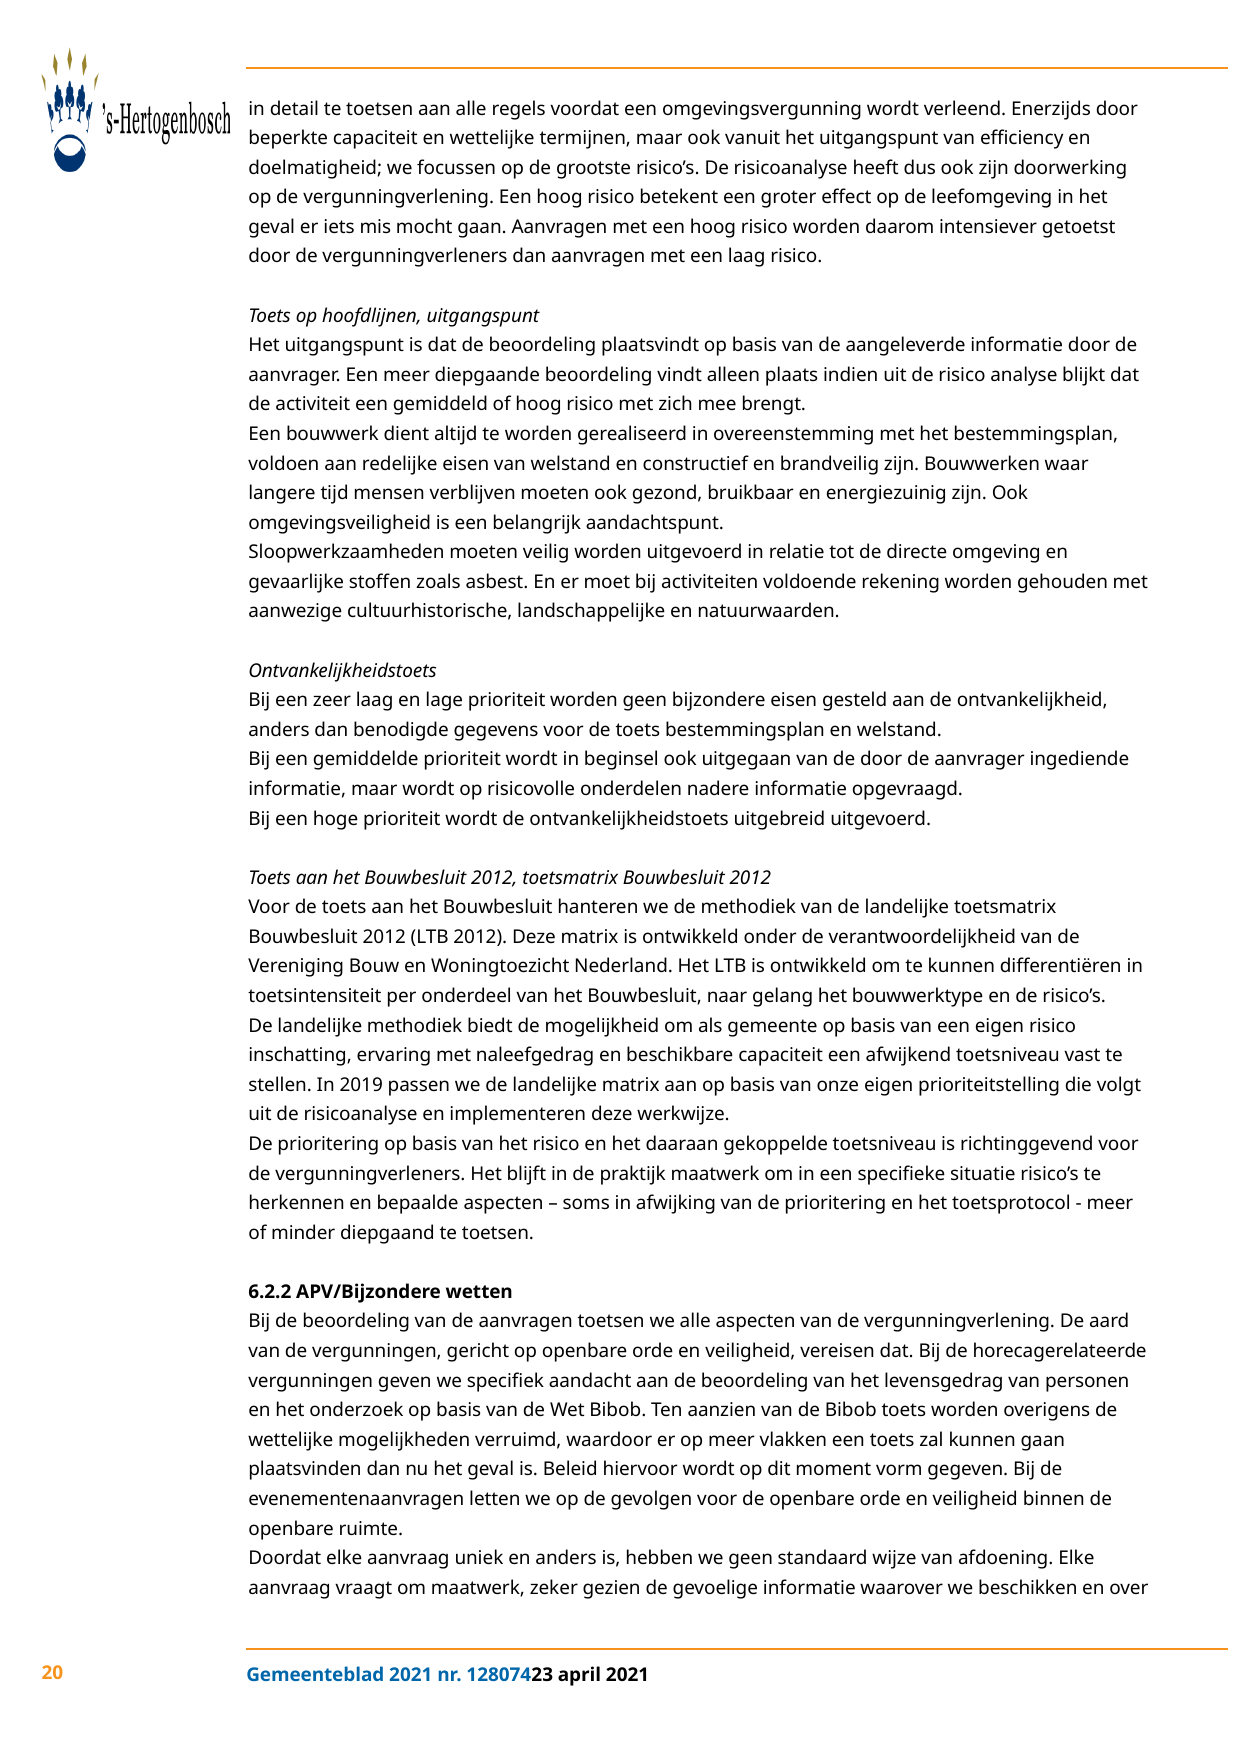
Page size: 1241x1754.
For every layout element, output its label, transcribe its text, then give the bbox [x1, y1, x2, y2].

text Ontvankelijkheidstoets [248, 657, 1152, 683]
text Een bouwwerk dient altijd te worden gerealiseerd in overeenstemming met het bestemmingsplan, voldoen aan redelijke eisen van welstand en constructief en brandveilig zijn. Bouwwerken waar langere tijd mensen verblijven moeten ook gezond, bruikbaar en energiezuinig zijn. Ook omgevingsveiligheid is een belangrijk aandachtspunt. [248, 420, 1152, 535]
text Bij een zeer laag en lage prioriteit worden geen bijzondere eisen gesteld aan de ontvankelijkheid, anders dan benodigde gegevens voor de toets bestemmingsplan en welstand. [248, 686, 1152, 742]
text 6.2.2 APV/Bijzondere wetten [248, 1278, 1152, 1304]
text Voor de toets aan het Bouwbesluit hanteren we de methodiek van de landelijke toetsmatrix Bouwbesluit 2012 (LTB 2012). Deze matrix is ontwikkeld onder de verantwoordelijkheid van de Vereniging Bouw en Woningtoezicht Nederland. Het LTB is ontwikkeld om te kunnen differentiëren in toetsintensiteit per onderdeel van het Bouwbesluit, naar gelang het bouwwerktype en de risico’s. [248, 893, 1152, 1008]
text Toets aan het Bouwbesluit 2012, toetsmatrix Bouwbesluit 2012 [248, 864, 1152, 890]
text De landelijke methodiek biedt de mogelijkheid om als gemeente op basis van een eigen risico inschatting, ervaring met naleefgedrag en beschikbare capaciteit een afwijkend toetsniveau vast te stellen. In 2019 passen we de landelijke matrix aan op basis van onze eigen prioriteitstelling die volgt uit de risicoanalyse en implementeren deze werkwijze. [248, 1012, 1152, 1126]
text Doordat elke aanvraag uniek en anders is, hebben we geen standaard wijze van afdoening. Elke aanvraag vraagt om maatwerk, zeker gezien de gevoelige informatie waarover we beschikken en over [248, 1544, 1152, 1600]
text in detail te toetsen aan alle regels voordat een omgevingsvergunning wordt verleend. Enerzijds door beperkte capaciteit en wettelijke termijnen, maar ook vanuit het uitgangspunt van efficiency en doelmatigheid; we focussen op de grootste risico’s. De risicoanalyse heeft dus ook zijn doorwerking op de vergunningverlening. Een hoog risico betekent een groter effect op de leefomgeving in het geval er iets mis mocht gaan. Aanvragen met een hoog risico worden daarom intensiever getoetst door de vergunningverleners dan aanvragen met een laag risico. [248, 95, 1152, 268]
text Bij de beoordeling van de aanvragen toetsen we alle aspecten van de vergunningverlening. De aard van de vergunningen, gericht op openbare orde en veiligheid, vereisen dat. Bij de horecagerelateerde vergunningen geven we specifiek aandacht aan de beoordeling van het levensgedrag van personen en het onderzoek op basis van de Wet Bibob. Ten aanzien van de Bibob toets worden overigens de wettelijke mogelijkheden verruimd, waardoor er op meer vlakken een toets zal kunnen gaan plaatsvinden dan nu het geval is. Beleid hiervoor wordt op dit moment vorm gegeven. Bij de evenementenaanvragen letten we op de gevolgen voor de openbare orde en veiligheid binnen de openbare ruimte. [248, 1308, 1152, 1541]
text Sloopwerkzaamheden moeten veilig worden uitgevoerd in relatie tot de directe omgeving en gevaarlijke stoffen zoals asbest. En er moet bij activiteiten voldoende rekening worden gehouden met aanwezige cultuurhistorische, landschappelijke en natuurwaarden. [248, 538, 1152, 623]
text Bij een gemiddelde prioriteit wordt in beginsel ook uitgegaan van de door de aanvrager ingediende informatie, maar wordt op risicovolle onderdelen nadere informatie opgevraagd. [248, 746, 1152, 801]
picture [41, 47, 231, 172]
text De prioritering op basis van het risico en het daaraan gekoppelde toetsniveau is richtinggevend voor de vergunningverleners. Het blijft in de praktijk maatwerk om in een specifieke situatie risico’s te herkennen en bepaalde aspecten – soms in afwijking van de prioritering en het toetsprotocol - meer of minder diepgaand te toetsen. [248, 1130, 1152, 1245]
text Het uitgangspunt is dat de beoordeling plaatsvindt op basis van de aangeleverde informatie door de aanvrager. Een meer diepgaande beoordeling vindt alleen plaats indien uit de risico analyse blijkt dat de activiteit een gemiddeld of hoog risico met zich mee brengt. [248, 331, 1152, 416]
text Toets op hoofdlijnen, uitgangspunt [248, 302, 1152, 328]
text Bij een hoge prioriteit wordt de ontvankelijkheidstoets uitgebreid uitgevoerd. [248, 805, 1152, 831]
